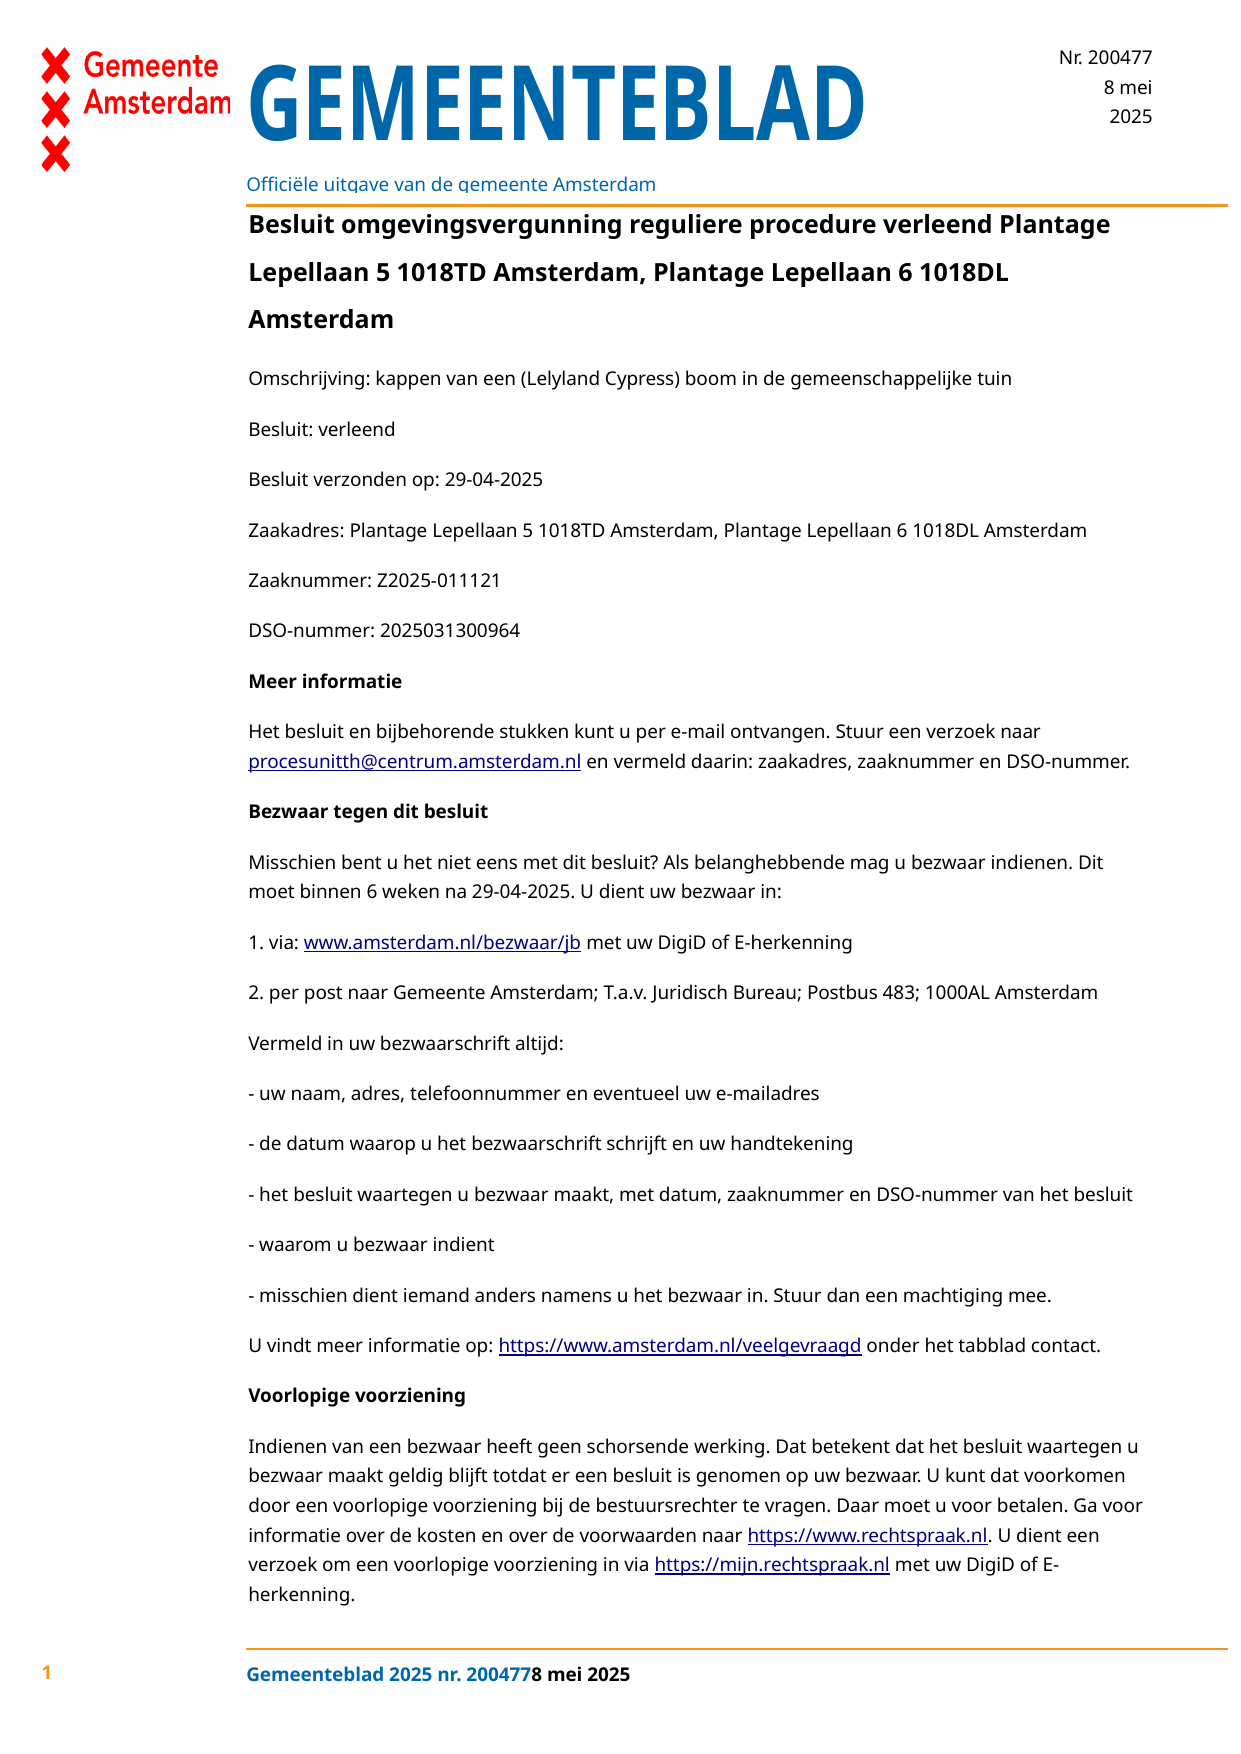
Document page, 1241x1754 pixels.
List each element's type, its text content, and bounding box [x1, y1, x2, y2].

picture [41, 47, 231, 172]
text Omschrijving: kappen van een (Lelyland Cypress) boom in de gemeenschappelijke tuin [248, 366, 1152, 391]
text - uw naam, adres, telefoonnummer en eventueel uw e-mailadres [248, 1080, 1152, 1106]
text - waarom u bezwaar indient [248, 1231, 1152, 1257]
text Misschien bent u het niet eens met dit besluit? Als belanghebbende mag u bezwaar indienen. Dit moet binnen 6 weken na 29-04-2025. U dient uw bezwaar in: [248, 849, 1152, 904]
text - het besluit waartegen u bezwaar maakt, met datum, zaaknummer en DSO-nummer van het besluit [248, 1181, 1152, 1207]
text U vindt meer informatie op: https://www.amsterdam.nl/veelgevraagd onder het tabblad contact. [248, 1332, 1152, 1358]
text - misschien dient iemand anders namens u het bezwaar in. Stuur dan een machtiging mee. [248, 1282, 1152, 1307]
text Voorlopige voorziening [248, 1383, 1152, 1408]
text Meer informatie [248, 668, 1152, 694]
text Besluit: verleend [248, 416, 1152, 442]
text Besluit omgevingsvergunning reguliere procedure verleend Plantage Lepellaan 5 1018TD Amsterdam, Plantage Lepellaan 6 1018DL Amsterdam [248, 207, 1152, 336]
text Besluit verzonden op: 29-04-2025 [248, 466, 1152, 492]
text Bezwaar tegen dit besluit [248, 798, 1152, 824]
text Zaaknummer: Z2025-011121 [248, 567, 1152, 593]
text 2. per post naar Gemeente Amsterdam; T.a.v. Juridisch Bureau; Postbus 483; 1000AL Amsterdam [248, 979, 1152, 1005]
text Zaakadres: Plantage Lepellaan 5 1018TD Amsterdam, Plantage Lepellaan 6 1018DL Amsterdam [248, 517, 1152, 542]
text 1. via: www.amsterdam.nl/bezwaar/jb met uw DigiD of E-herkenning [248, 929, 1152, 954]
text Vermeld in uw bezwaarschrift altijd: [248, 1030, 1152, 1055]
text DSO-nummer: 2025031300964 [248, 618, 1152, 643]
text Indienen van een bezwaar heeft geen schorsende werking. Dat betekent dat het besluit waartegen u bezwaar maakt geldig blijft totdat er een besluit is genomen op uw bezwaar. U kunt dat voorkomen door een voorlopige voorziening bij de bestuursrechter te vragen. Daar moet u voor betalen. Ga voor informatie over de kosten en over de voorwaarden naar https://www.rechtspraak.nl. U dient een verzoek om een voorlopige voorziening in via https://mijn.rechtspraak.nl met uw DigiD of E-herkenning. [248, 1433, 1152, 1607]
text Het besluit en bijbehorende stukken kunt u per e-mail ontvangen. Stuur een verzoek naar procesunitth@centrum.amsterdam.nl en vermeld daarin: zaakadres, zaaknummer en DSO-nummer. [248, 718, 1152, 774]
text - de datum waarop u het bezwaarschrift schrijft en uw handtekening [248, 1131, 1152, 1156]
